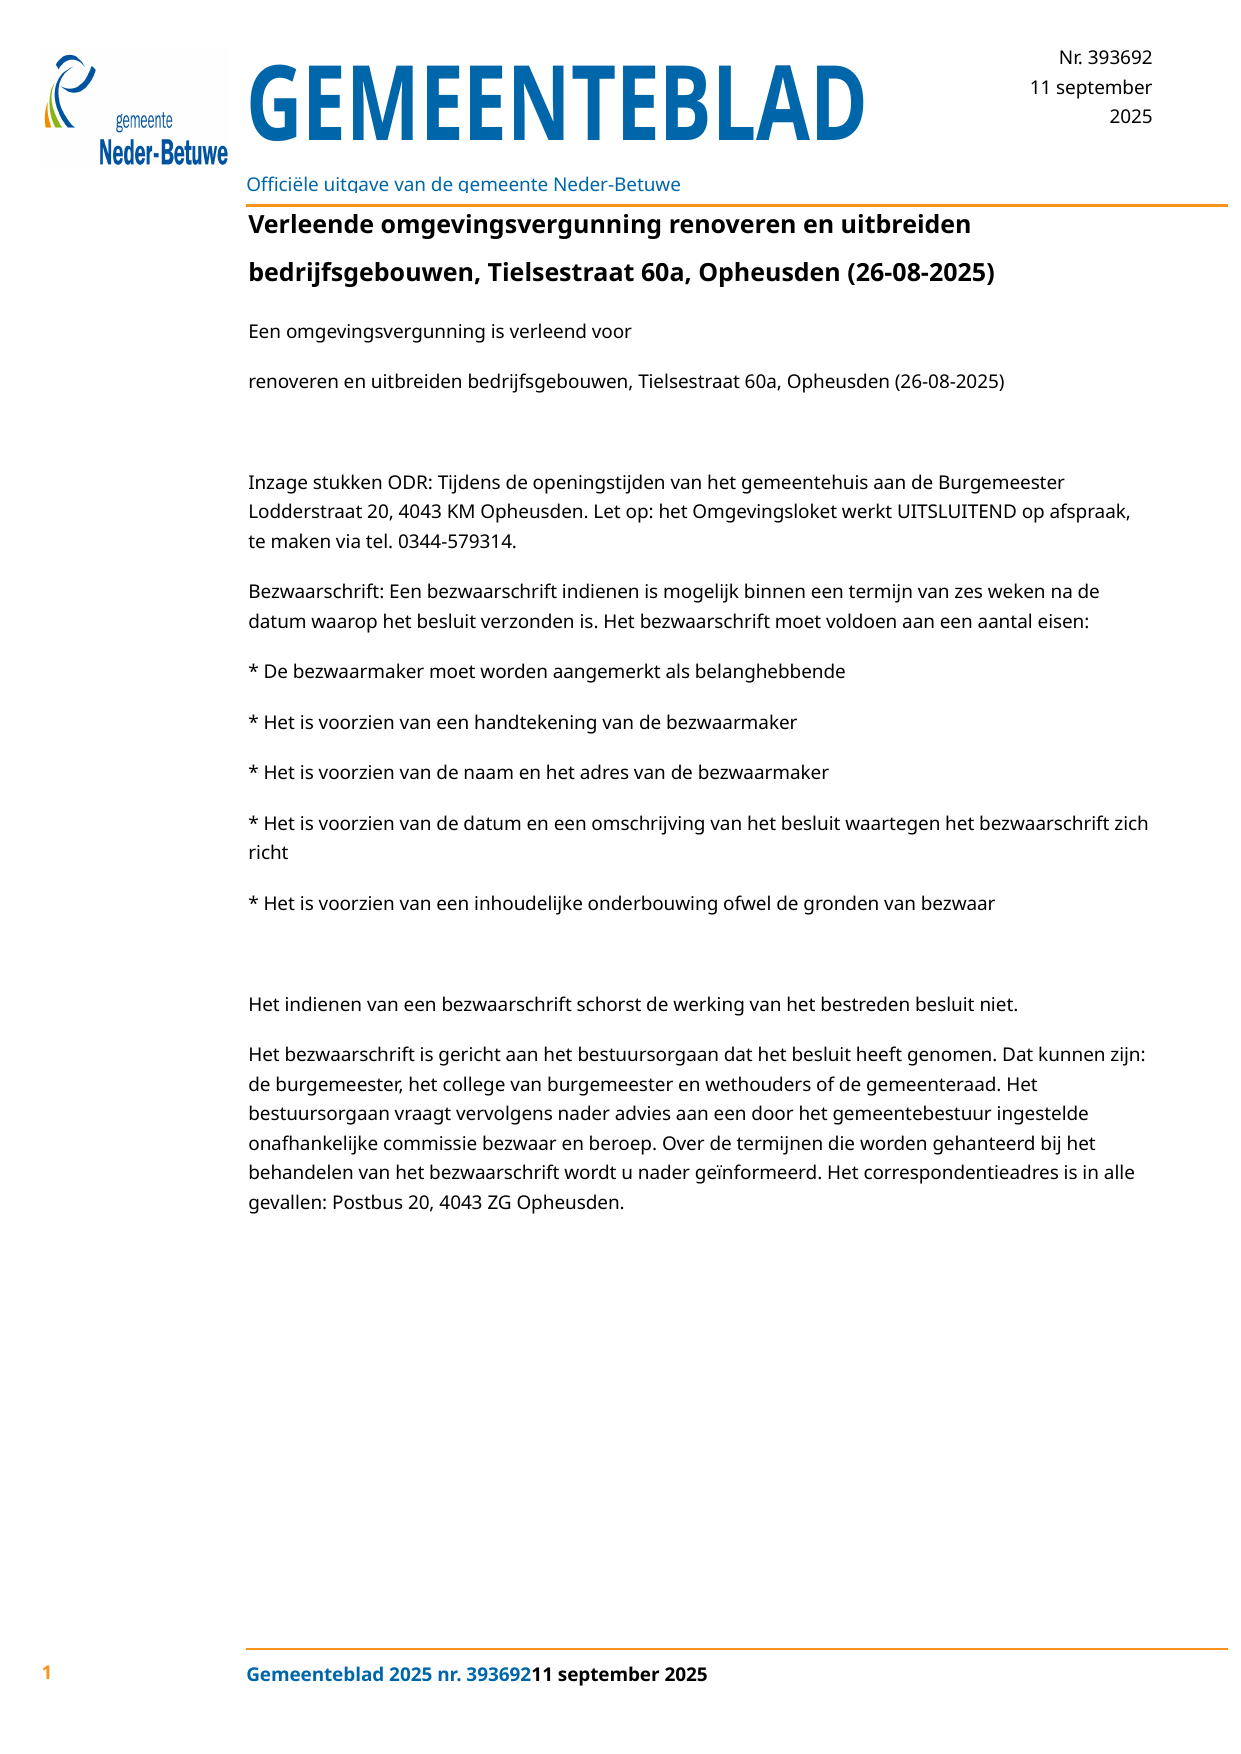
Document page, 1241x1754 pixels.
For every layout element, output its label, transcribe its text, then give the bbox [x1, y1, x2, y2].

text * Het is voorzien van een handtekening van de bezwaarmaker [248, 709, 1152, 735]
text Het indienen van een bezwaarschrift schorst de werking van het bestreden besluit niet. [248, 991, 1152, 1017]
text * Het is voorzien van de datum en een omschrijving van het besluit waartegen het bezwaarschrift zich richt [248, 810, 1152, 865]
text renoveren en uitbreiden bedrijfsgebouwen, Tielsestraat 60a, Opheusden (26-08-2025) [248, 368, 1152, 394]
text Verleende omgevingsvergunning renoveren en uitbreiden bedrijfsgebouwen, Tielsestraat 60a, Opheusden (26-08-2025) [248, 207, 1152, 288]
text Inzage stukken ODR: Tijdens de openingstijden van het gemeentehuis aan de Burgemeester Lodderstraat 20, 4043 KM Opheusden. Let op: het Omgevingsloket werkt UITSLUITEND op afspraak, te maken via tel. 0344-579314. [248, 469, 1152, 554]
text * Het is voorzien van de naam en het adres van de bezwaarmaker [248, 759, 1152, 785]
text * De bezwaarmaker moet worden aangemerkt als belanghebbende [248, 659, 1152, 684]
text Bezwaarschrift: Een bezwaarschrift indienen is mogelijk binnen een termijn van zes weken na de datum waarop het besluit verzonden is. Het bezwaarschrift moet voldoen aan een aantal eisen: [248, 579, 1152, 634]
text * Het is voorzien van een inhoudelijke onderbouwing ofwel de gronden van bezwaar [248, 890, 1152, 916]
picture [41, 47, 231, 172]
text Een omgevingsvergunning is verleend voor [248, 318, 1152, 344]
text Het bezwaarschrift is gericht aan het bestuursorgaan dat het besluit heeft genomen. Dat kunnen zijn: de burgemeester, het college van burgemeester en wethouders of de gemeenteraad. Het bestuursorgaan vraagt vervolgens nader advies aan een door het gemeentebestuur ingestelde onafhankelijke commissie bezwaar en beroep. Over de termijnen die worden gehanteerd bij het behandelen van het bezwaarschrift wordt u nader geïnformeerd. Het correspondentieadres is in alle gevallen: Postbus 20, 4043 ZG Opheusden. [248, 1041, 1152, 1215]
